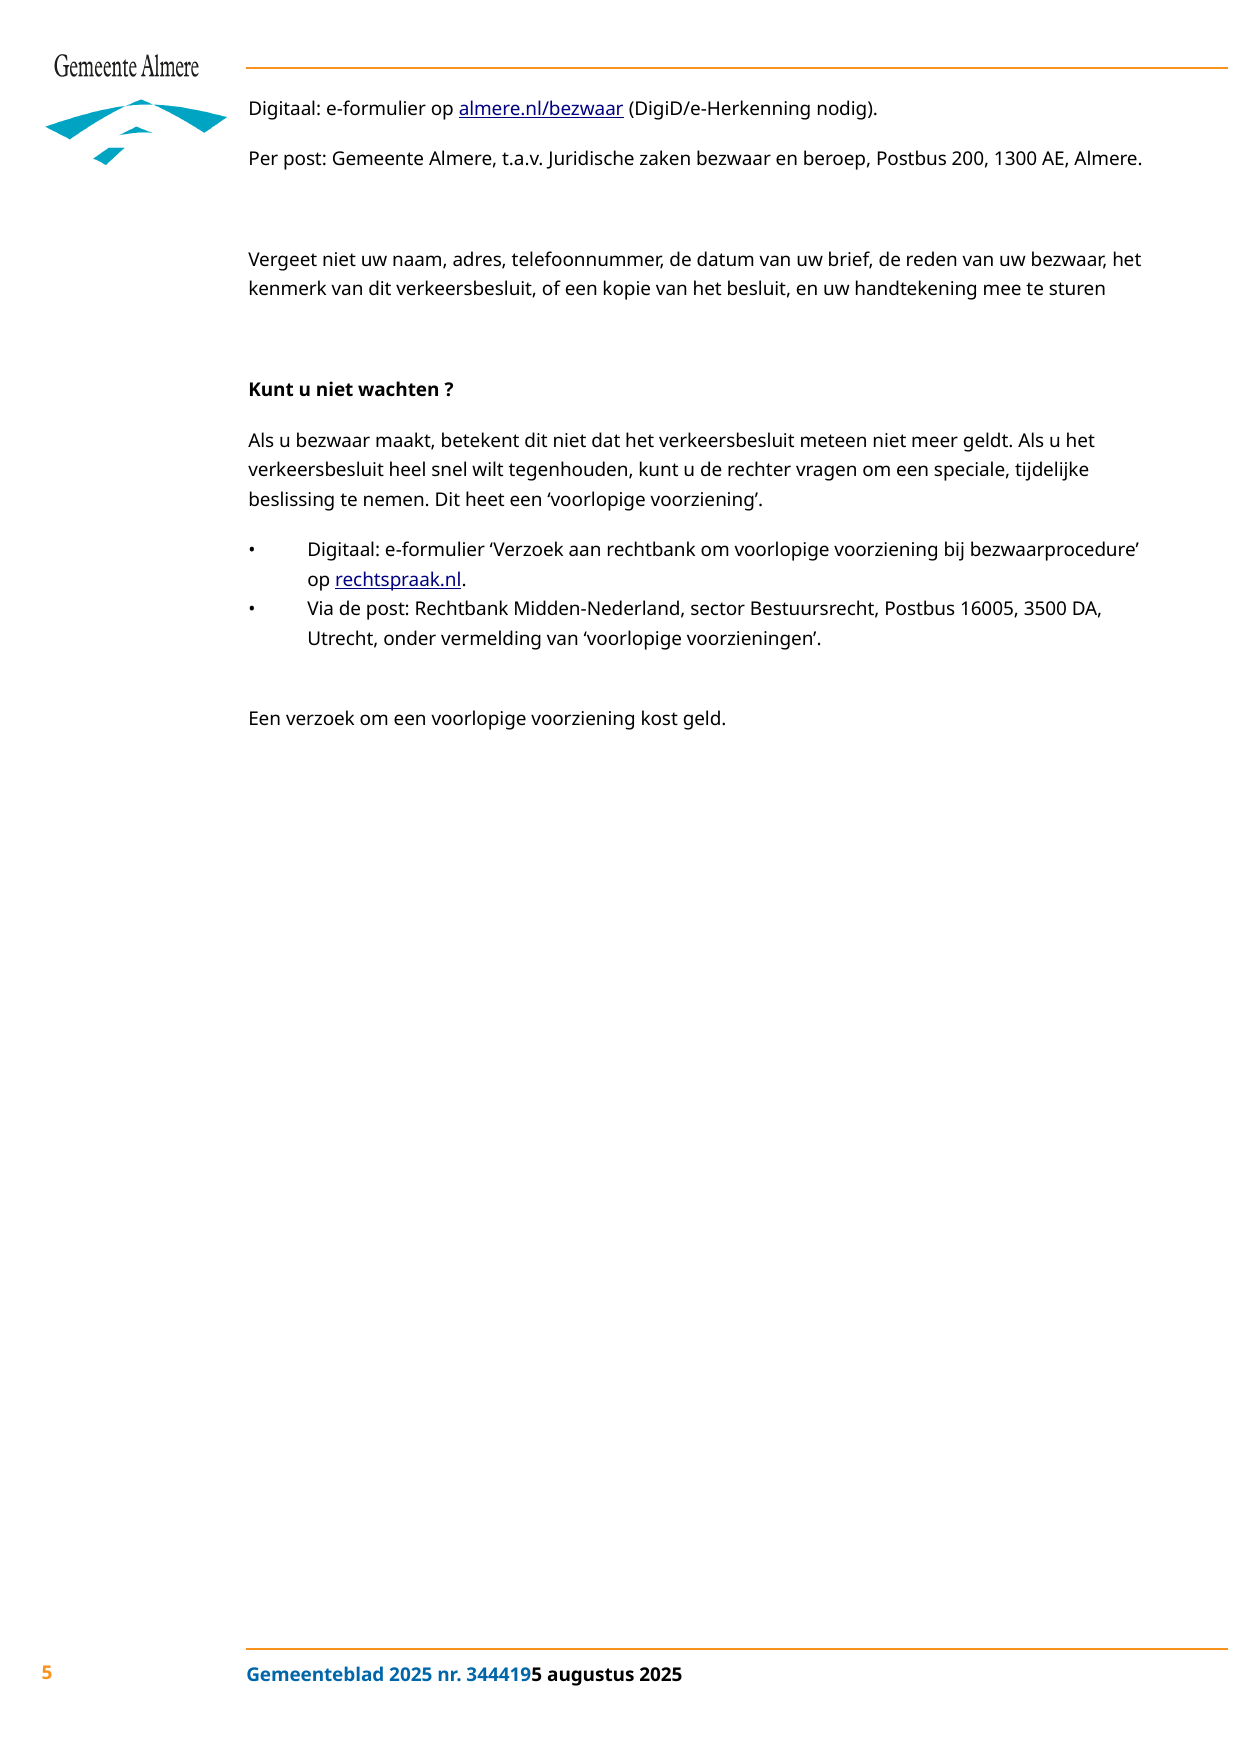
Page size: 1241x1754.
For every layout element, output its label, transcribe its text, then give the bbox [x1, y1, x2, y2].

text Vergeet niet uw naam, adres, telefoonnummer, de datum van uw brief, de reden van uw bezwaar, het kenmerk van dit verkeersbesluit, of een kopie van het besluit, en uw handtekening mee te sturen [248, 246, 1152, 301]
text Een verzoek om een voorlopige voorziening kost geld. [248, 705, 1152, 731]
list Via de post: Rechtbank Midden-Nederland, sector Bestuursrecht, Postbus 16005, 3500 DA, Utrecht, onder vermelding van ‘voorlopige voorzieningen’. [248, 596, 1152, 651]
text Digitaal: e-formulier op almere.nl/bezwaar (DigiD/e-Herkenning nodig). [248, 95, 1152, 121]
text Als u bezwaar maakt, betekent dit niet dat het verkeersbesluit meteen niet meer geldt. Als u het verkeersbesluit heel snel wilt tegenhouden, kunt u de rechter vragen om een speciale, tijdelijke beslissing te nemen. Dit heet een ‘voorlopige voorziening’. [248, 427, 1152, 512]
list Digitaal: e-formulier ‘Verzoek aan rechtbank om voorlopige voorziening bij bezwaarprocedure’ op rechtspraak.nl. [248, 536, 1152, 592]
text Per post: Gemeente Almere, t.a.v. Juridische zaken bezwaar en beroep, Postbus 200, 1300 AE, Almere. [248, 145, 1152, 171]
picture [41, 47, 231, 172]
text Kunt u niet wachten ? [248, 376, 1152, 402]
